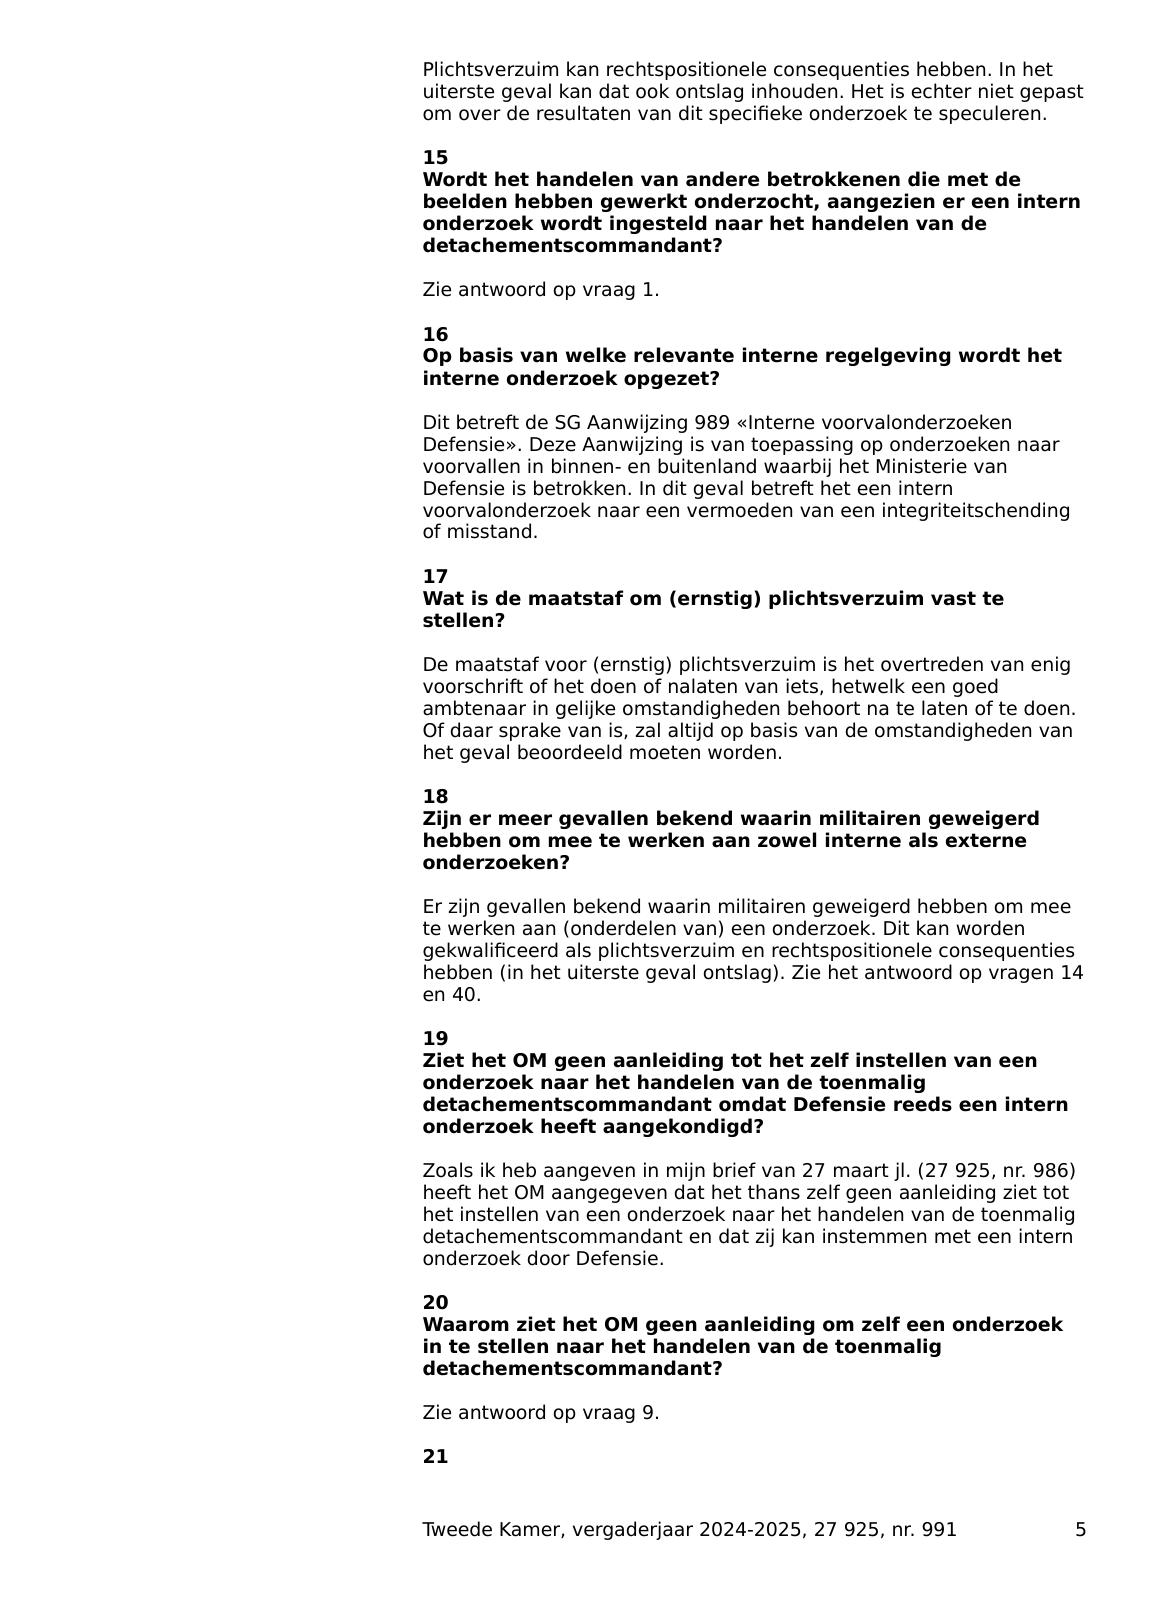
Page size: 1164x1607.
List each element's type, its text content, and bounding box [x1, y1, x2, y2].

text Er zijn gevallen bekend waarin militairen geweigerd hebben om mee te werken aan (onderdelen van) een onderzoek. Dit kan worden gekwalificeerd als plichtsverzuim en rechtspositionele consequenties hebben (in het uiterste geval ontslag). Zie het antwoord op vragen 14 en 40. [422, 896, 1087, 1006]
text Wat is de maatstaf om (ernstig) plichtsverzuim vast te stellen? [422, 588, 1087, 632]
text Plichtsverzuim kan rechtspositionele consequenties hebben. In het uiterste geval kan dat ook ontslag inhouden. Het is echter niet gepast om over de resultaten van dit specifieke onderzoek te speculeren. [422, 59, 1087, 125]
text 18 [422, 786, 1087, 808]
text Zoals ik heb aangeven in mijn brief van 27 maart jl. (27 925, nr. 986) heeft het OM aangegeven dat het thans zelf geen aanleiding ziet tot het instellen van een onderzoek naar het handelen van de toenmalig detachementscommandant en dat zij kan instemmen met een intern onderzoek door Defensie. [422, 1160, 1087, 1270]
text 19 [422, 1028, 1087, 1050]
text Waarom ziet het OM geen aanleiding om zelf een onderzoek in te stellen naar het handelen van de toenmalig detachementscommandant? [422, 1314, 1087, 1380]
text Zijn er meer gevallen bekend waarin militairen geweigerd hebben om mee te werken aan zowel interne als externe onderzoeken? [422, 808, 1087, 874]
text Zie antwoord op vraag 1. [422, 279, 1087, 301]
text De maatstaf voor (ernstig) plichtsverzuim is het overtreden van enig voorschrift of het doen of nalaten van iets, hetwelk een goed ambtenaar in gelijke omstandigheden behoort na te laten of te doen. Of daar sprake van is, zal altijd op basis van de omstandigheden van het geval beoordeeld moeten worden. [422, 654, 1087, 764]
text Ziet het OM geen aanleiding tot het zelf instellen van een onderzoek naar het handelen van de toenmalig detachementscommandant omdat Defensie reeds een intern onderzoek heeft aangekondigd? [422, 1050, 1087, 1138]
text Zie antwoord op vraag 9. [422, 1402, 1087, 1424]
text Op basis van welke relevante interne regelgeving wordt het interne onderzoek opgezet? [422, 345, 1087, 389]
text 20 [422, 1292, 1087, 1314]
text 16 [422, 323, 1087, 345]
text 21 [422, 1446, 1087, 1468]
text Wordt het handelen van andere betrokkenen die met de beelden hebben gewerkt onderzocht, aangezien er een intern onderzoek wordt ingesteld naar het handelen van de detachementscommandant? [422, 169, 1087, 257]
text 15 [422, 147, 1087, 169]
text Dit betreft de SG Aanwijzing 989 «Interne voorvalonderzoeken Defensie». Deze Aanwijzing is van toepassing op onderzoeken naar voorvallen in binnen- en buitenland waarbij het Ministerie van Defensie is betrokken. In dit geval betreft het een intern voorvalonderzoek naar een vermoeden van een integriteitschending of misstand. [422, 412, 1087, 543]
text 17 [422, 566, 1087, 588]
